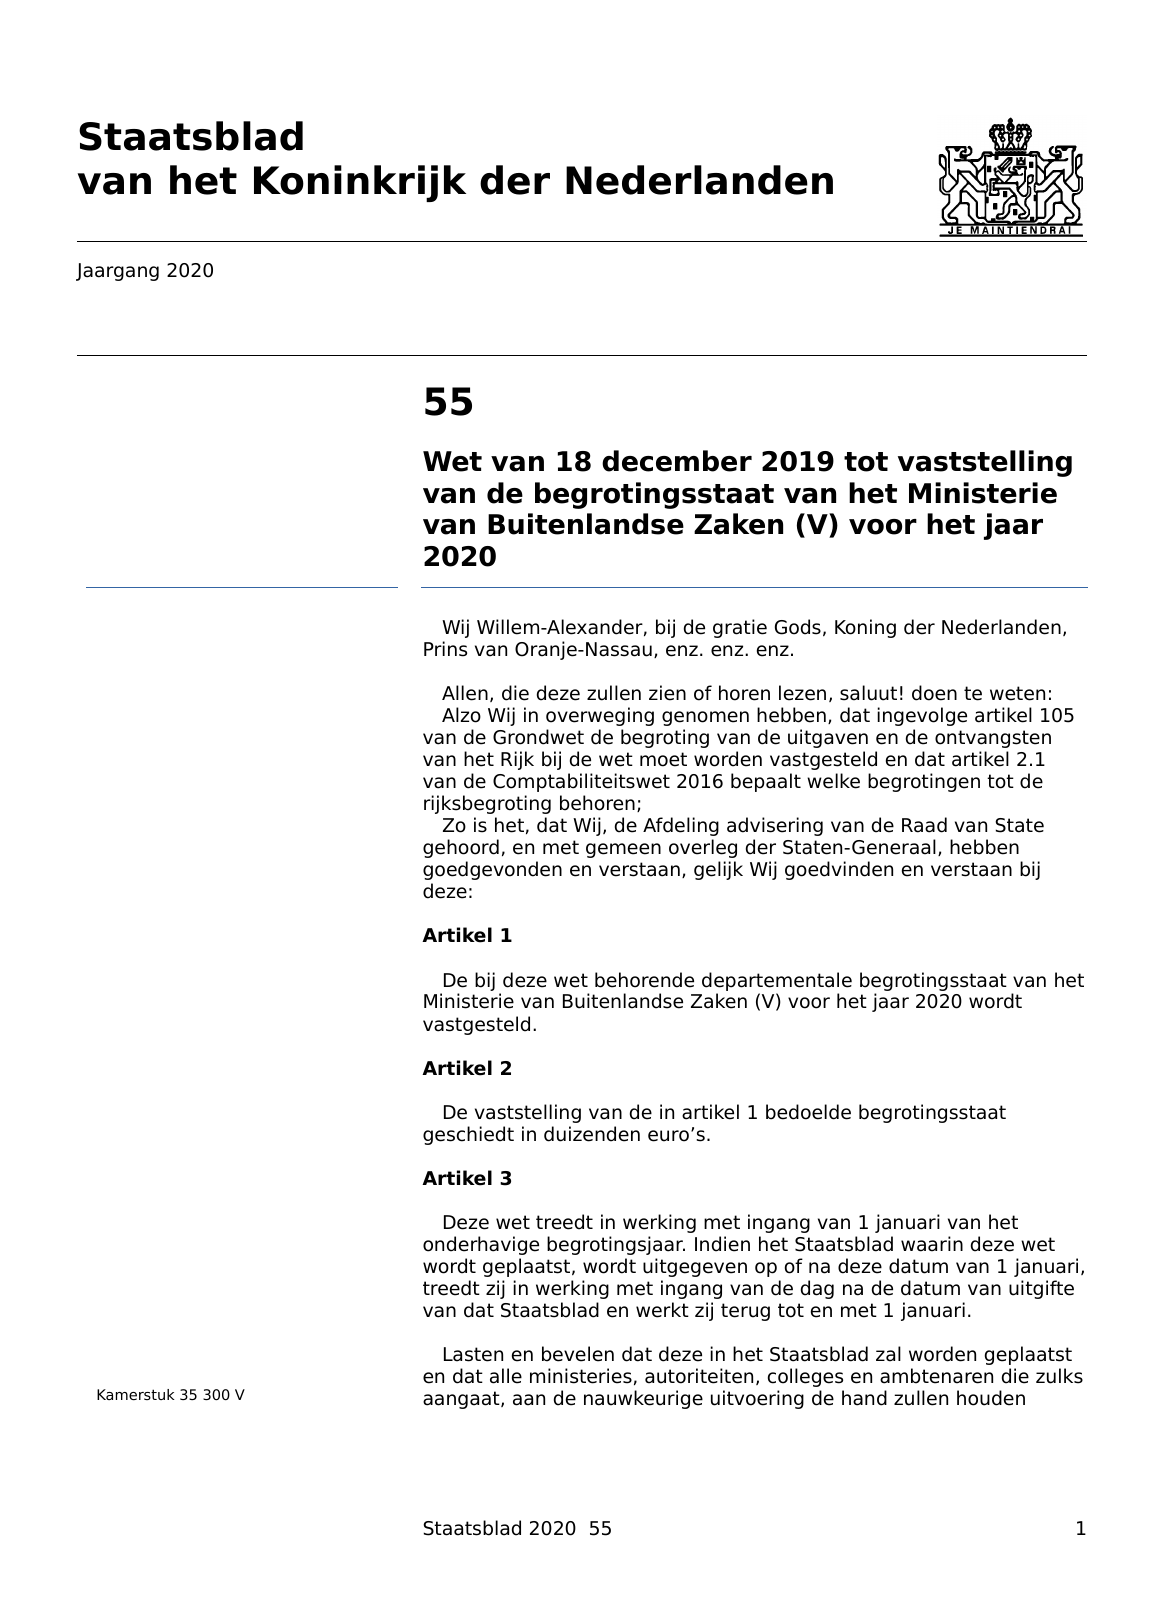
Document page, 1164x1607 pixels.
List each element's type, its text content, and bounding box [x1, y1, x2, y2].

text Wet van 18 december 2019 tot vaststelling van de begrotingsstaat van het Ministerie van Buitenlandse Zaken (V) voor het jaar 2020 [422, 447, 1087, 573]
text Alzo Wij in overweging genomen hebben, dat ingevolge artikel 105 van de Grondwet de begroting van de uitgaven en de ontvangsten van het Rijk bij de wet moet worden vastgesteld en dat artikel 2.1 van de Comptabiliteitswet 2016 bepaalt welke begrotingen tot de rijksbegroting behoren; [422, 705, 1087, 815]
subtitle Artikel 1 [422, 925, 1087, 947]
text De vaststelling van de in artikel 1 bedoelde begrotingsstaat geschiedt in duizenden euro’s. [422, 1102, 1087, 1146]
table_cell Jaargang 2020 [77, 242, 1087, 355]
subtitle 55 [422, 381, 1087, 424]
subtitle Artikel 3 [422, 1168, 1087, 1190]
text Allen, die deze zullen zien of horen lezen, saluut! doen te weten: [422, 683, 1087, 705]
text Kamerstuk 35 300 V [77, 1387, 396, 1404]
picture [936, 115, 1087, 240]
table_header [886, 100, 1087, 241]
text Wij Willem-Alexander, bij de gratie Gods, Koning der Nederlanden, Prins van Oranje-Nassau, enz. enz. enz. [422, 617, 1087, 661]
text Deze wet treedt in werking met ingang van 1 januari van het onderhavige begrotingsjaar. Indien het Staatsblad waarin deze wet wordt geplaatst, wordt uitgegeven op of na deze datum van 1 januari, treedt zij in werking met ingang van de dag na de datum van uitgifte van dat Staatsblad en werkt zij terug tot en met 1 januari. [422, 1212, 1087, 1322]
text Lasten en bevelen dat deze in het Staatsblad zal worden geplaatst en dat alle ministeries, autoriteiten, colleges en ambtenaren die zulks aangaat, aan de nauwkeurige uitvoering de hand zullen houden [422, 1344, 1087, 1410]
subtitle Artikel 2 [422, 1058, 1087, 1079]
table_header Staatsblad van het Koninkrijk der Nederlanden [77, 100, 886, 241]
text Zo is het, dat Wij, de Afdeling advisering van de Raad van State gehoord, en met gemeen overleg der Staten-Generaal, hebben goedgevonden en verstaan, gelijk Wij goedvinden en verstaan bij deze: [422, 815, 1087, 903]
text De bij deze wet behorende departementale begrotingsstaat van het Ministerie van Buitenlandse Zaken (V) voor het jaar 2020 wordt vastgesteld. [422, 969, 1087, 1035]
